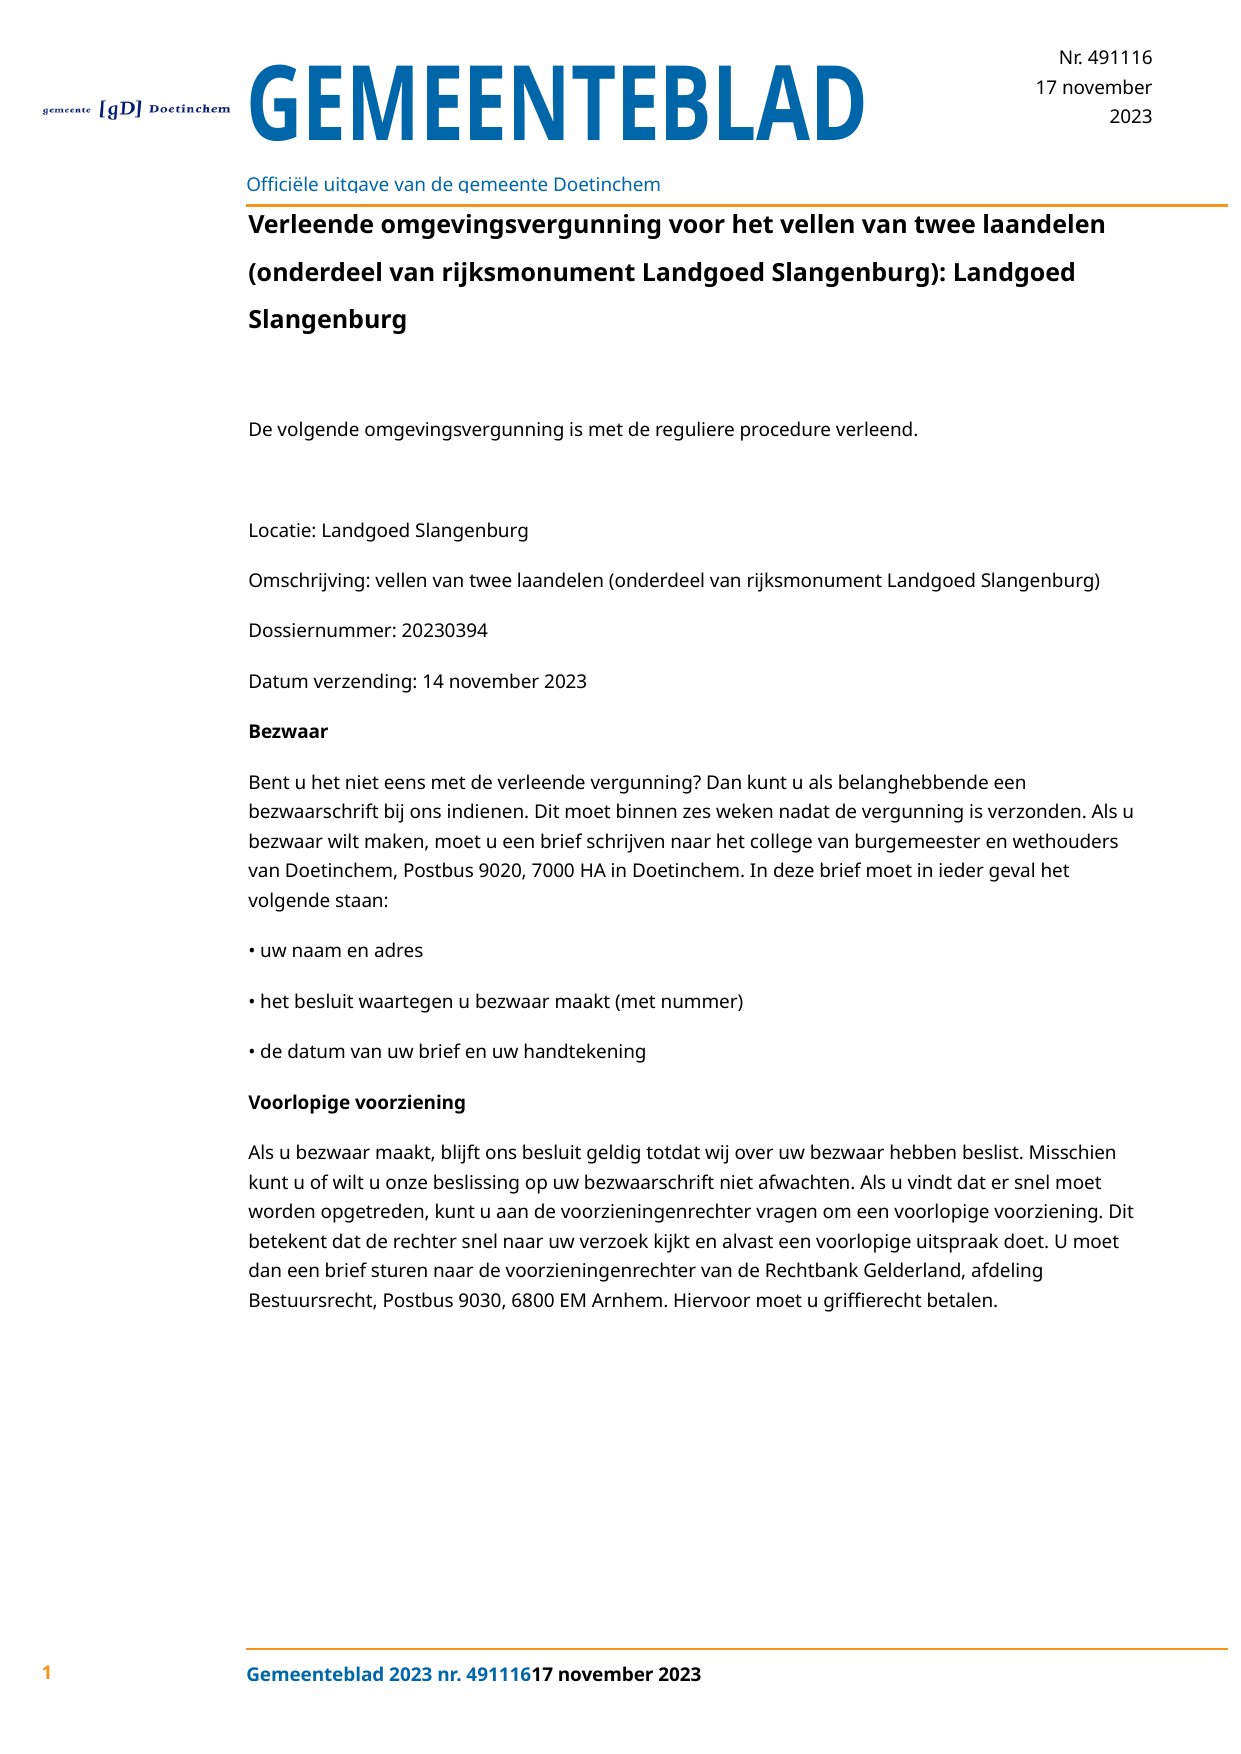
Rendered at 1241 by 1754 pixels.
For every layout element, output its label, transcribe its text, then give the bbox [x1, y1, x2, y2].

text • het besluit waartegen u bezwaar maakt (met nummer) [248, 988, 1152, 1014]
text • uw naam en adres [248, 938, 1152, 963]
text De volgende omgevingsvergunning is met de reguliere procedure verleend. [248, 416, 1152, 442]
text • de datum van uw brief en uw handtekening [248, 1038, 1152, 1064]
text Dossiernummer: 20230394 [248, 618, 1152, 643]
text Datum verzending: 14 november 2023 [248, 668, 1152, 694]
text Verleende omgevingsvergunning voor het vellen van twee laandelen (onderdeel van rijksmonument Landgoed Slangenburg): Landgoed Slangenburg [248, 207, 1152, 336]
text Voorlopige voorziening [248, 1089, 1152, 1114]
text Omschrijving: vellen van twee laandelen (onderdeel van rijksmonument Landgoed Slangenburg) [248, 567, 1152, 593]
text Als u bezwaar maakt, blijft ons besluit geldig totdat wij over uw bezwaar hebben beslist. Misschien kunt u of wilt u onze beslissing op uw bezwaarschrift niet afwachten. Als u vindt dat er snel moet worden opgetreden, kunt u aan de voorzieningenrechter vragen om een voorlopige voorziening. Dit betekent dat de rechter snel naar uw verzoek kijkt en alvast een voorlopige uitspraak doet. U moet dan een brief sturen naar de voorzieningenrechter van de Rechtbank Gelderland, afdeling Bestuursrecht, Postbus 9030, 6800 EM Arnhem. Hiervoor moet u griffierecht betalen. [248, 1139, 1152, 1313]
text Locatie: Landgoed Slangenburg [248, 517, 1152, 542]
text Bent u het niet eens met de verleende vergunning? Dan kunt u als belanghebbende een bezwaarschrift bij ons indienen. Dit moet binnen zes weken nadat de vergunning is verzonden. Als u bezwaar wilt maken, moet u een brief schrijven naar het college van burgemeester en wethouders van Doetinchem, Postbus 9020, 7000 HA in Doetinchem. In deze brief moet in ieder geval het volgende staan: [248, 769, 1152, 913]
picture [41, 47, 231, 172]
text Bezwaar [248, 718, 1152, 744]
